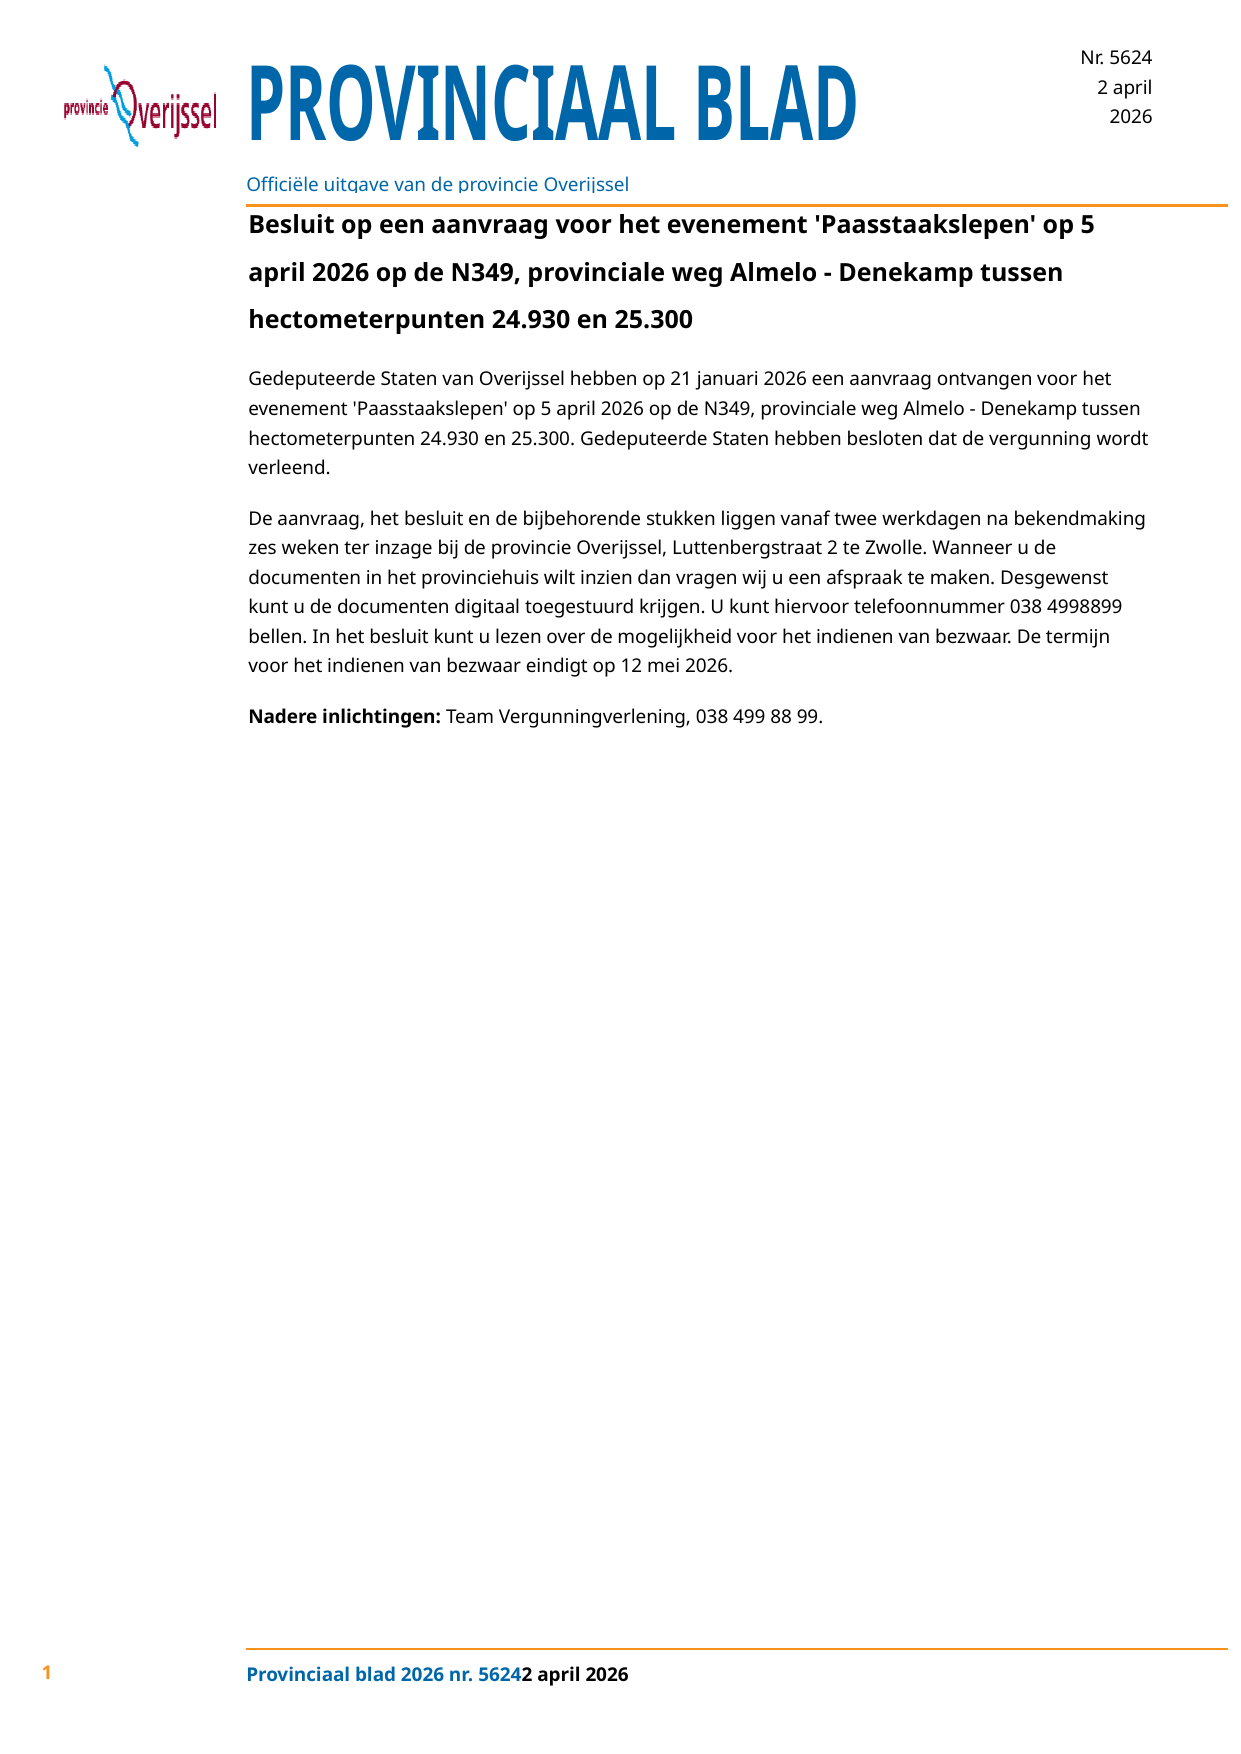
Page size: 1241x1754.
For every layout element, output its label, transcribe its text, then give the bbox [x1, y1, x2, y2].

text Nadere inlichtingen: Team Vergunningverlening, 038 499 88 99. [248, 703, 1152, 729]
text Besluit op een aanvraag voor het evenement 'Paasstaakslepen' op 5 april 2026 op de N349, provinciale weg Almelo - Denekamp tussen hectometerpunten 24.930 en 25.300 [248, 207, 1152, 336]
picture [41, 47, 231, 172]
text Gedeputeerde Staten van Overijssel hebben op 21 januari 2026 een aanvraag ontvangen voor het evenement 'Paasstaakslepen' op 5 april 2026 op de N349, provinciale weg Almelo - Denekamp tussen hectometerpunten 24.930 en 25.300. Gedeputeerde Staten hebben besloten dat de vergunning wordt verleend. [248, 366, 1152, 480]
text De aanvraag, het besluit en de bijbehorende stukken liggen vanaf twee werkdagen na bekendmaking zes weken ter inzage bij de provincie Overijssel, Luttenbergstraat 2 te Zwolle. Wanneer u de documenten in het provinciehuis wilt inzien dan vragen wij u een afspraak te maken. Desgewenst kunt u de documenten digitaal toegestuurd krijgen. U kunt hiervoor telefoonnummer 038 4998899 bellen. In het besluit kunt u lezen over de mogelijkheid voor het indienen van bezwaar. De termijn voor het indienen van bezwaar eindigt op 12 mei 2026. [248, 505, 1152, 678]
